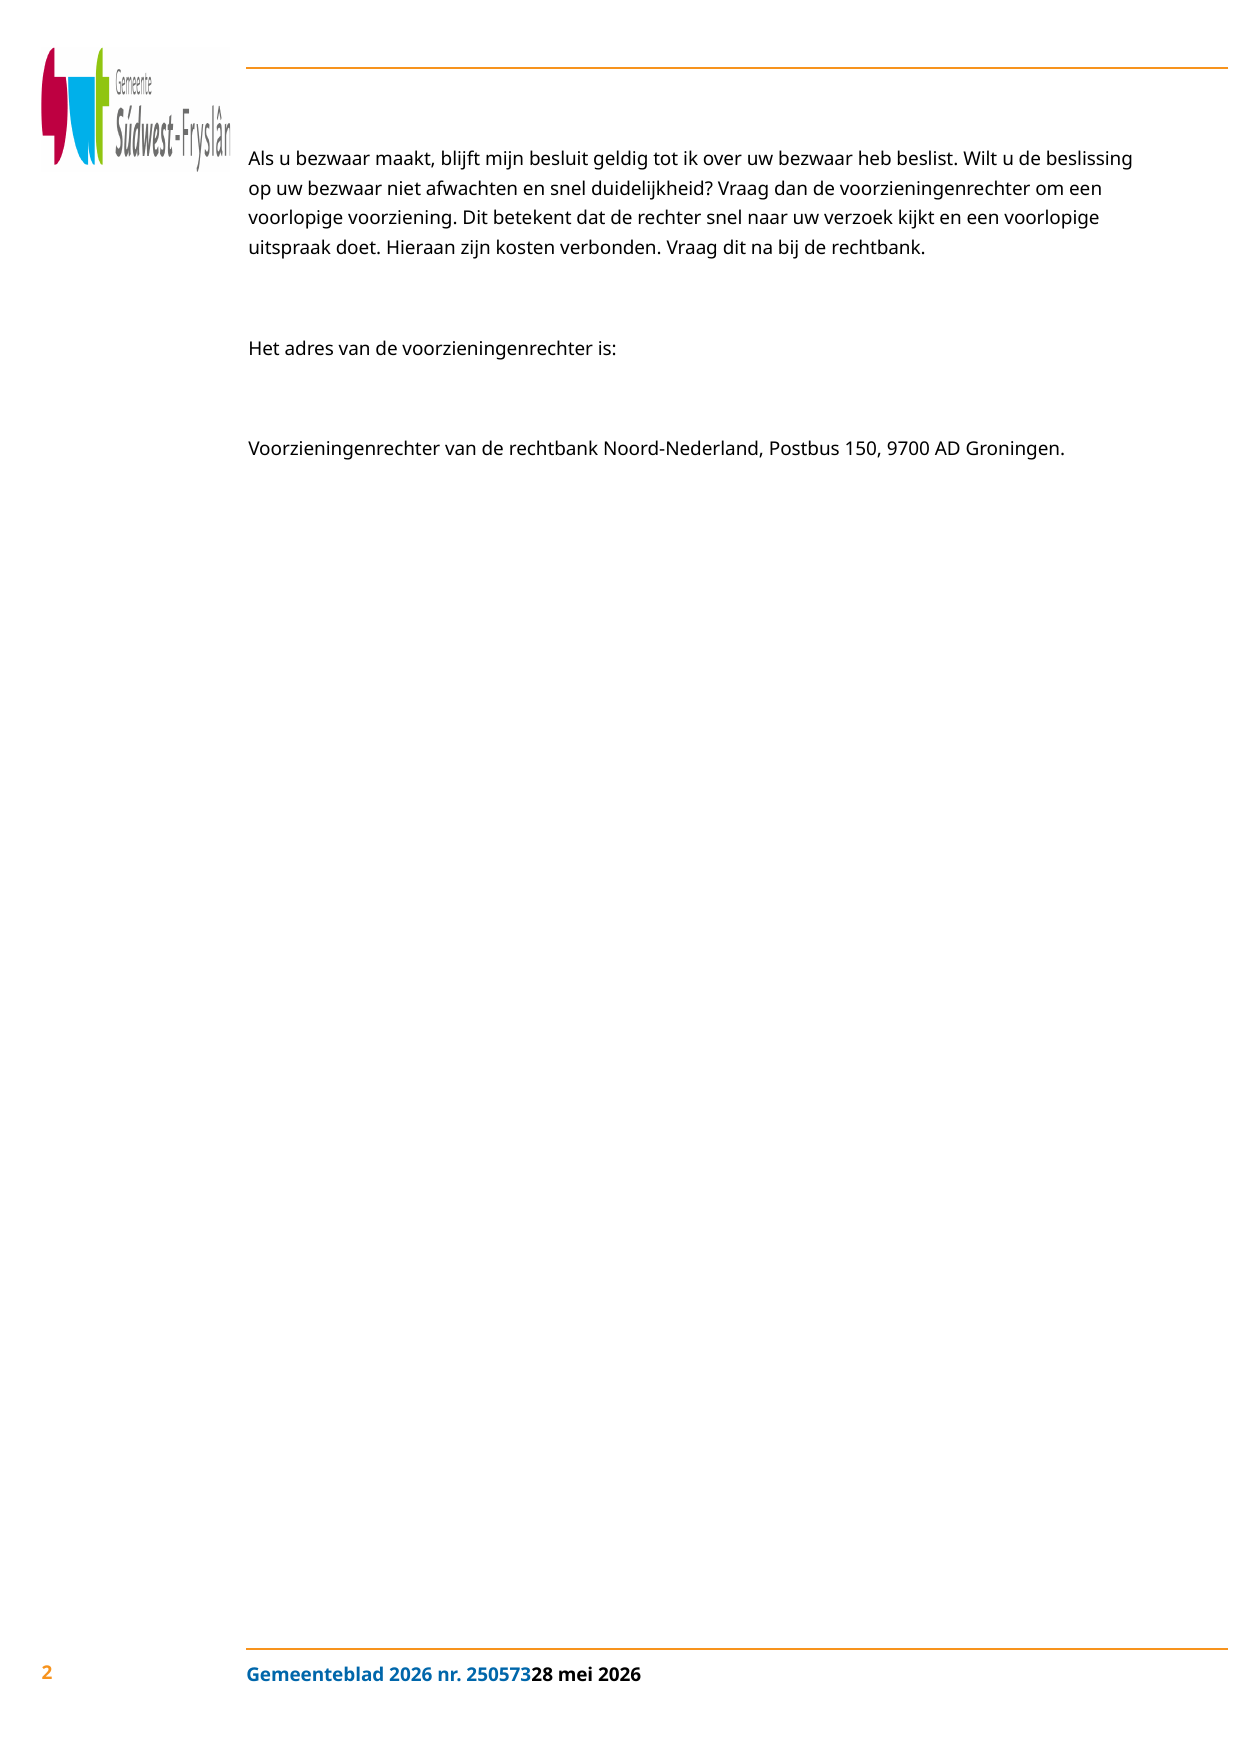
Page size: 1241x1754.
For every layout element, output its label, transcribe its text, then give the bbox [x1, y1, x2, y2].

picture [41, 47, 231, 172]
text Als u bezwaar maakt, blijft mijn besluit geldig tot ik over uw bezwaar heb beslist. Wilt u de beslissing op uw bezwaar niet afwachten en snel duidelijkheid? Vraag dan de voorzieningenrechter om een voorlopige voorziening. Dit betekent dat de rechter snel naar uw verzoek kijkt en een voorlopige uitspraak doet. Hieraan zijn kosten verbonden. Vraag dit na bij de rechtbank. [248, 145, 1152, 260]
text Voorzieningenrechter van de rechtbank Noord-Nederland, Postbus 150, 9700 AD Groningen. [248, 436, 1152, 461]
text Het adres van de voorzieningenrechter is: [248, 335, 1152, 361]
